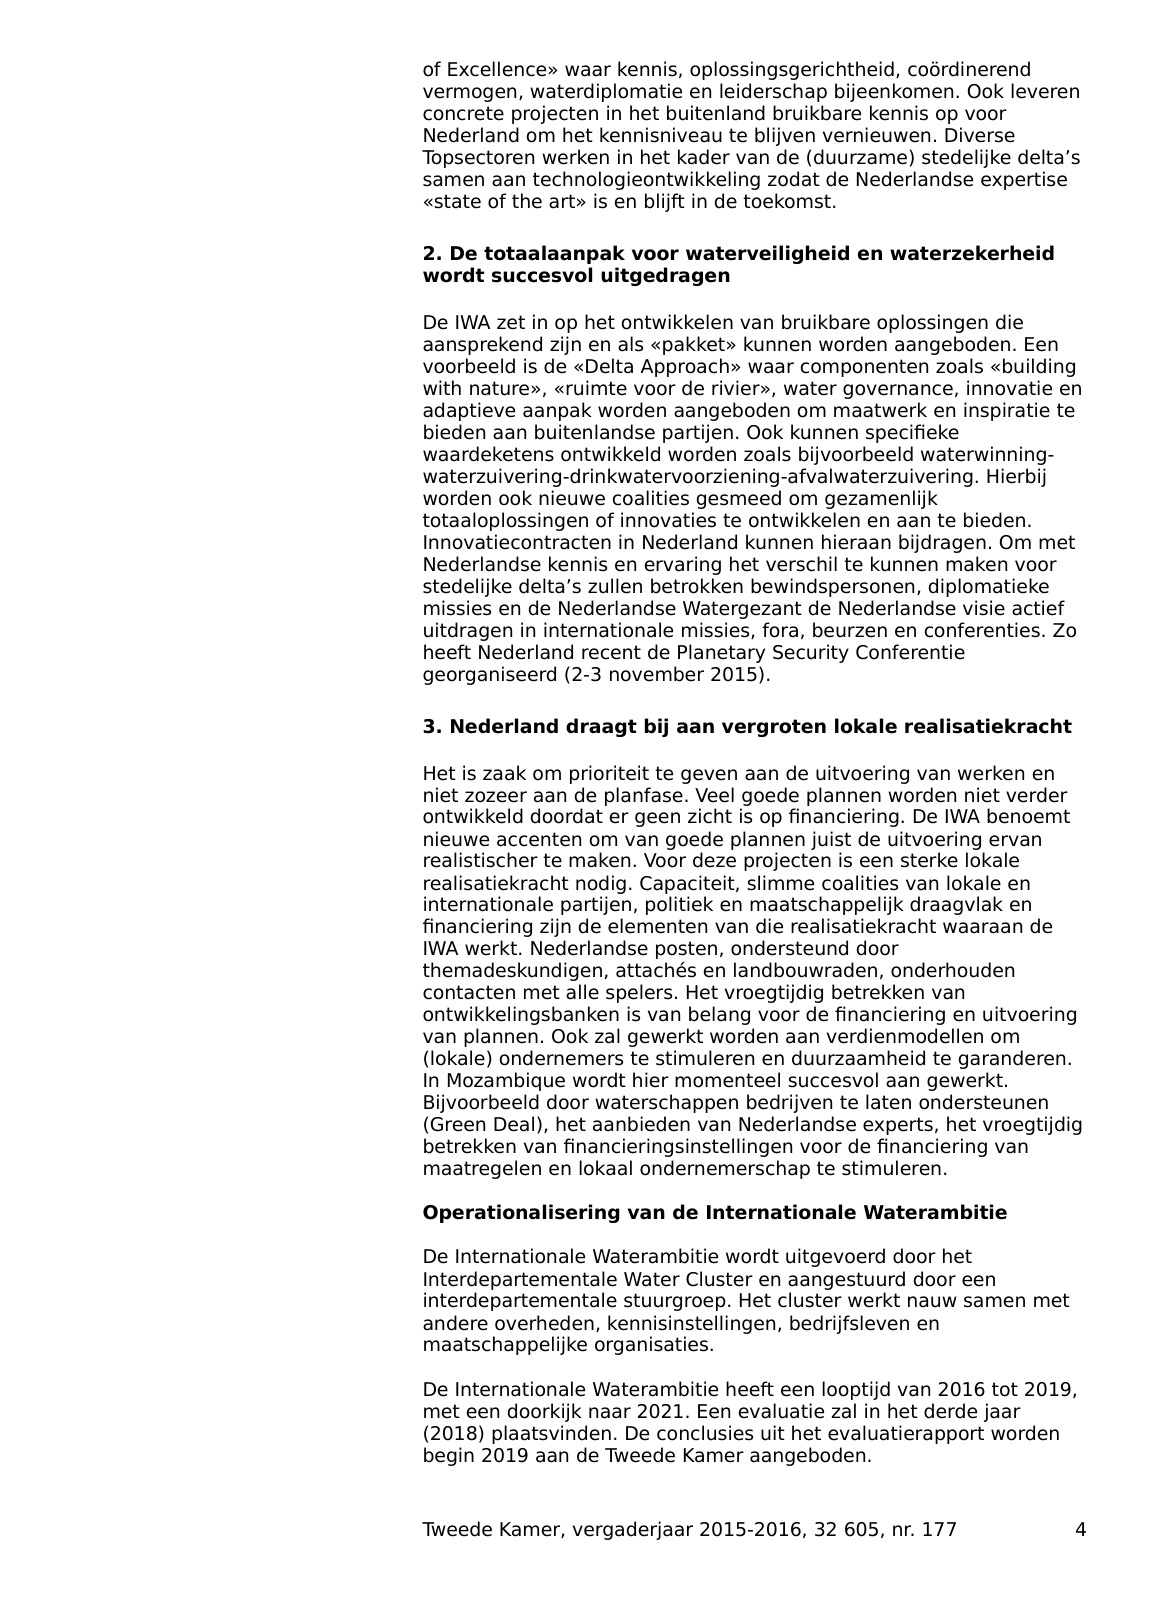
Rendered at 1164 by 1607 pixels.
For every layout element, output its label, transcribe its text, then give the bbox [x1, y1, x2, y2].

text Het is zaak om prioriteit te geven aan de uitvoering van werken en niet zozeer aan de planfase. Veel goede plannen worden niet verder ontwikkeld doordat er geen zicht is op financiering. De IWA benoemt nieuwe accenten om van goede plannen juist de uitvoering ervan realistischer te maken. Voor deze projecten is een sterke lokale realisatiekracht nodig. Capaciteit, slimme coalities van lokale en internationale partijen, politiek en maatschappelijk draagvlak en financiering zijn de elementen van die realisatiekracht waaraan de IWA werkt. Nederlandse posten, ondersteund door themadeskundigen, attachés en landbouwraden, onderhouden contacten met alle spelers. Het vroegtijdig betrekken van ontwikkelingsbanken is van belang voor de financiering en uitvoering van plannen. Ook zal gewerkt worden aan verdienmodellen om (lokale) ondernemers te stimuleren en duurzaamheid te garanderen. In Mozambique wordt hier momenteel succesvol aan gewerkt. Bijvoorbeeld door waterschappen bedrijven te laten ondersteunen (Green Deal), het aanbieden van Nederlandse experts, het vroegtijdig betrekken van financieringsinstellingen voor de financiering van maatregelen en lokaal ondernemerschap te stimuleren. [422, 762, 1087, 1180]
text of Excellence» waar kennis, oplossingsgerichtheid, coördinerend vermogen, waterdiplomatie en leiderschap bijeenkomen. Ook leveren concrete projecten in het buitenland bruikbare kennis op voor Nederland om het kennisniveau te blijven vernieuwen. Diverse Topsectoren werken in het kader van de (duurzame) stedelijke delta’s samen aan technologieontwikkeling zodat de Nederlandse expertise «state of the art» is en blijft in de toekomst. [422, 59, 1087, 213]
text De Internationale Waterambitie wordt uitgevoerd door het Interdepartementale Water Cluster en aangestuurd door een interdepartementale stuurgroep. Het cluster werkt nauw samen met andere overheden, kennisinstellingen, bedrijfsleven en maatschappelijke organisaties. [422, 1246, 1087, 1356]
subtitle Operationalisering van de Internationale Waterambitie [422, 1202, 1087, 1224]
subtitle 2. De totaalaanpak voor waterveiligheid en waterzekerheid wordt succesvol uitgedragen [422, 243, 1087, 287]
subtitle 3. Nederland draagt bij aan vergroten lokale realisatiekracht [422, 716, 1087, 737]
text De IWA zet in op het ontwikkelen van bruikbare oplossingen die aansprekend zijn en als «pakket» kunnen worden aangeboden. Een voorbeeld is de «Delta Approach» waar componenten zoals «building with nature», «ruimte voor de rivier», water governance, innovatie en adaptieve aanpak worden aangeboden om maatwerk en inspiratie te bieden aan buitenlandse partijen. Ook kunnen specifieke waardeketens ontwikkeld worden zoals bijvoorbeeld waterwinning-waterzuivering-drinkwatervoorziening-afvalwaterzuivering. Hierbij worden ook nieuwe coalities gesmeed om gezamenlijk totaaloplossingen of innovaties te ontwikkelen en aan te bieden. Innovatiecontracten in Nederland kunnen hieraan bijdragen. Om met Nederlandse kennis en ervaring het verschil te kunnen maken voor stedelijke delta’s zullen betrokken bewindspersonen, diplomatieke missies en de Nederlandse Watergezant de Nederlandse visie actief uitdragen in internationale missies, fora, beurzen en conferenties. Zo heeft Nederland recent de Planetary Security Conferentie georganiseerd (2-3 november 2015). [422, 312, 1087, 686]
text De Internationale Waterambitie heeft een looptijd van 2016 tot 2019, met een doorkijk naar 2021. Een evaluatie zal in het derde jaar (2018) plaatsvinden. De conclusies uit het evaluatierapport worden begin 2019 aan de Tweede Kamer aangeboden. [422, 1378, 1087, 1466]
